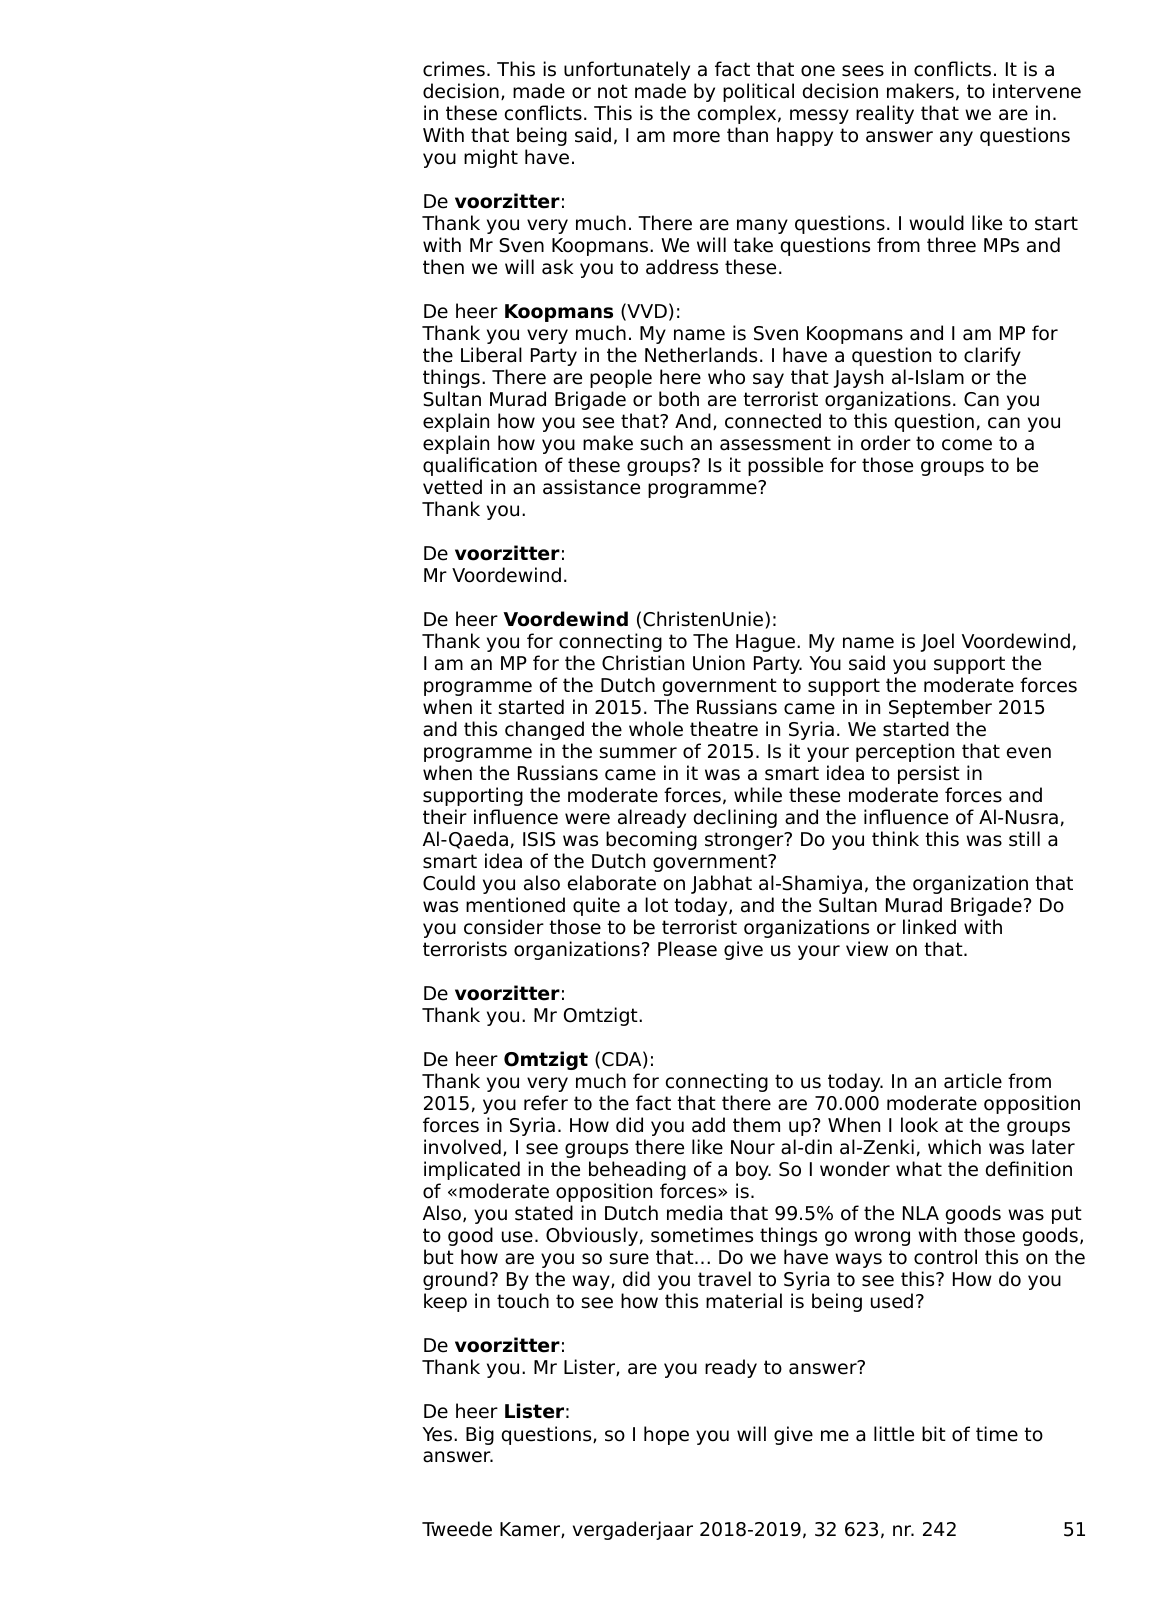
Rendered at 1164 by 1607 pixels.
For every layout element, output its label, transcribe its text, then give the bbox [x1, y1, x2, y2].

text De voorzitter: [422, 983, 1087, 1005]
text Could you also elaborate on Jabhat al-Shamiya, the organization that was mentioned quite a lot today, and the Sultan Murad Brigade? Do you consider those to be terrorist organizations or linked with terrorists organizations? Please give us your view on that. [422, 873, 1087, 961]
text De heer Omtzigt (CDA): [422, 1049, 1087, 1071]
text With that being said, I am more than happy to answer any questions you might have. [422, 125, 1087, 169]
text Yes. Big questions, so I hope you will give me a little bit of time to answer. [422, 1423, 1087, 1467]
text De heer Voordewind (ChristenUnie): [422, 609, 1087, 631]
text Thank you for connecting to The Hague. My name is Joel Voordewind, I am an MP for the Christian Union Party. You said you support the programme of the Dutch government to support the moderate forces when it started in 2015. The Russians came in in September 2015 and this changed the whole theatre in Syria. We started the programme in the summer of 2015. Is it your perception that even when the Russians came in it was a smart idea to persist in supporting the moderate forces, while these moderate forces and their influence were already declining and the influence of Al-Nusra, Al-Qaeda, ISIS was becoming stronger? Do you think this was still a smart idea of the Dutch government? [422, 631, 1087, 873]
text Thank you very much. There are many questions. I would like to start with Mr Sven Koopmans. We will take questions from three MPs and then we will ask you to address these. [422, 213, 1087, 279]
text De voorzitter: [422, 1335, 1087, 1357]
text Thank you. [422, 499, 1087, 521]
text Thank you. Mr Lister, are you ready to answer? [422, 1357, 1087, 1379]
text Thank you. Mr Omtzigt. [422, 1005, 1087, 1027]
text De voorzitter: [422, 191, 1087, 213]
text De heer Koopmans (VVD): [422, 301, 1087, 323]
text Mr Voordewind. [422, 565, 1087, 587]
text crimes. This is unfortunately a fact that one sees in conflicts. It is a decision, made or not made by political decision makers, to intervene in these conflicts. This is the complex, messy reality that we are in. [422, 59, 1087, 125]
text Also, you stated in Dutch media that 99.5% of the NLA goods was put to good use. Obviously, sometimes things go wrong with those goods, but how are you so sure that... Do we have ways to control this on the ground? By the way, did you travel to Syria to see this? How do you keep in touch to see how this material is being used? [422, 1203, 1087, 1313]
text Thank you very much for connecting to us today. In an article from 2015, you refer to the fact that there are 70.000 moderate opposition forces in Syria. How did you add them up? When I look at the groups involved, I see groups there like Nour al-din al-Zenki, which was later implicated in the beheading of a boy. So I wonder what the definition of «moderate opposition forces» is. [422, 1071, 1087, 1203]
text De heer Lister: [422, 1401, 1087, 1423]
text De voorzitter: [422, 543, 1087, 565]
text Thank you very much. My name is Sven Koopmans and I am MP for the Liberal Party in the Netherlands. I have a question to clarify things. There are people here who say that Jaysh al-Islam or the Sultan Murad Brigade or both are terrorist organizations. Can you explain how you see that? And, connected to this question, can you explain how you make such an assessment in order to come to a qualification of these groups? Is it possible for those groups to be vetted in an assistance programme? [422, 323, 1087, 499]
